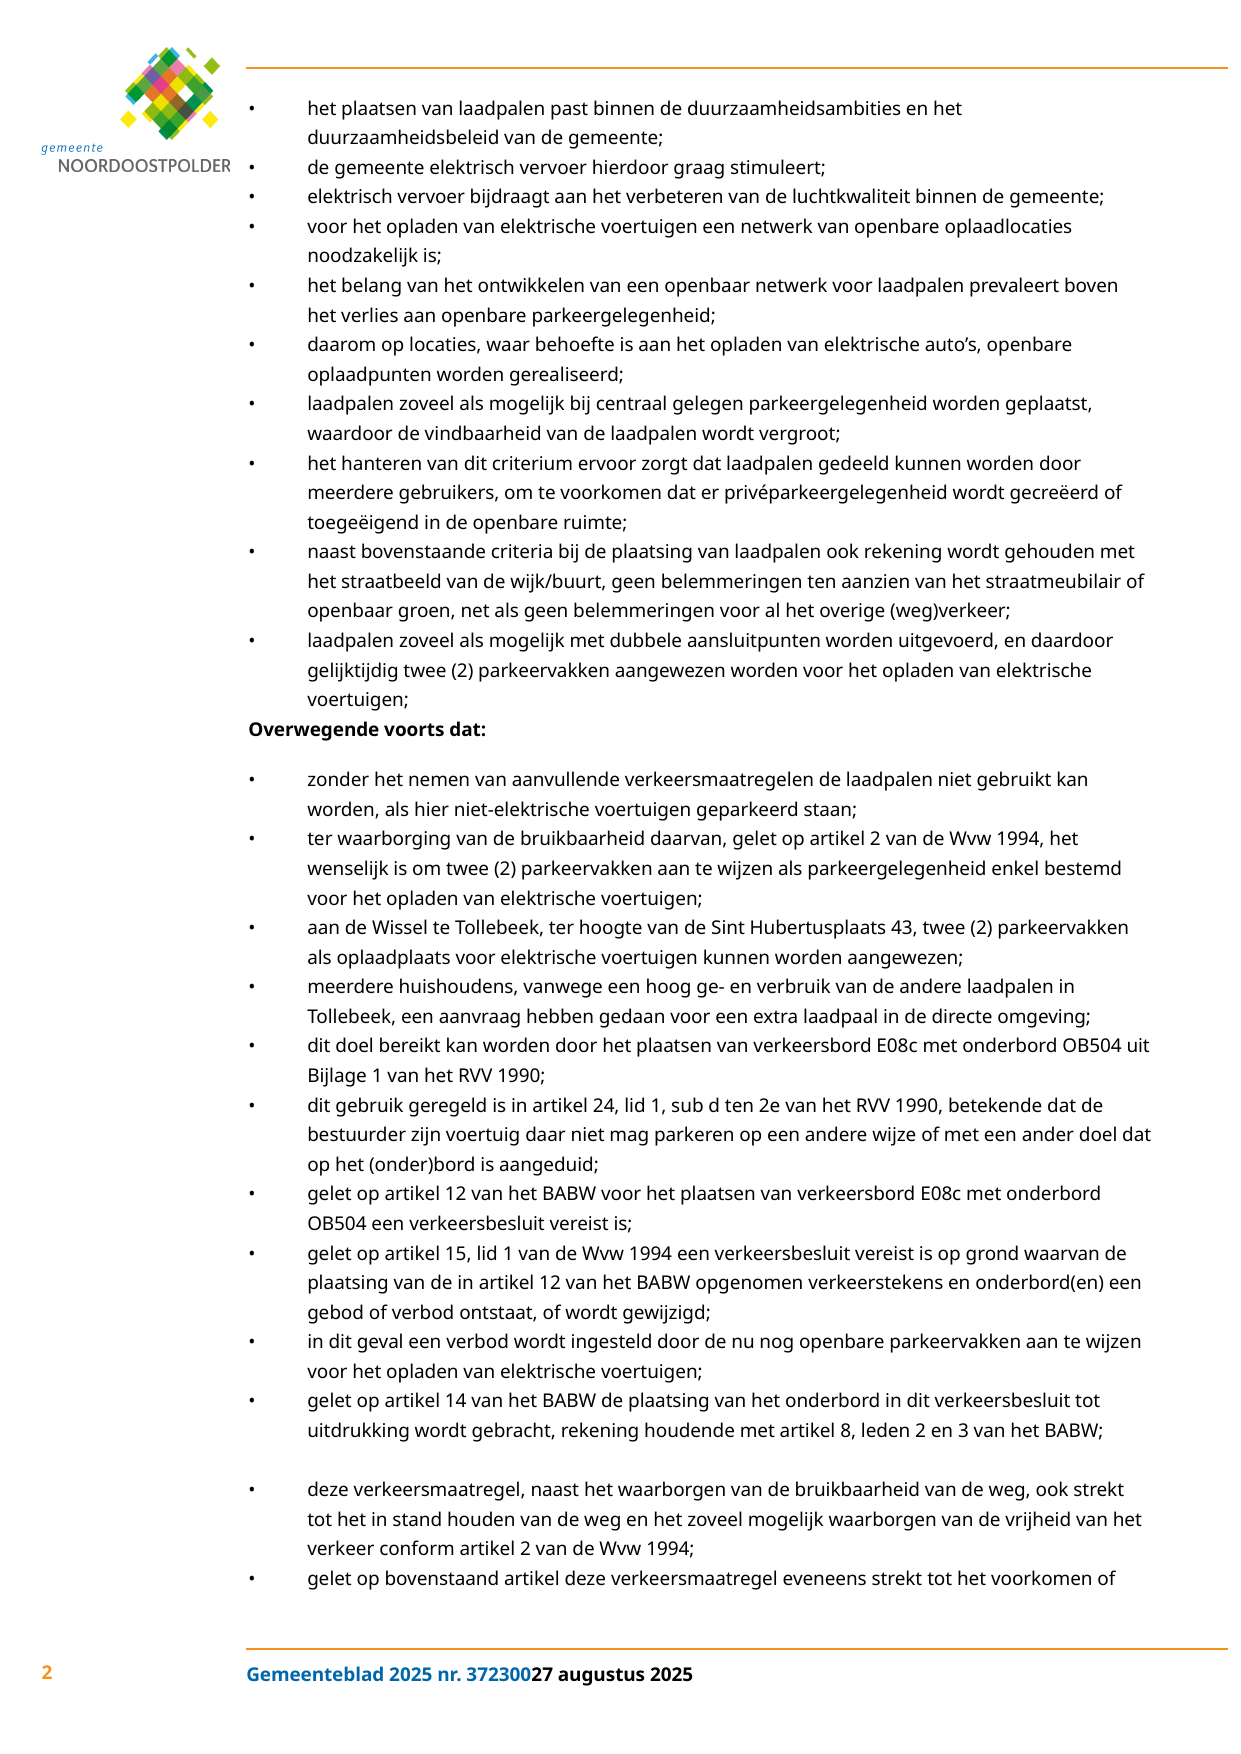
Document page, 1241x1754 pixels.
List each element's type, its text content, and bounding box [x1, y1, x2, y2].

list voor het opladen van elektrische voertuigen een netwerk van openbare oplaadlocaties noodzakelijk is; [248, 213, 1152, 268]
list deze verkeersmaatregel, naast het waarborgen van de bruikbaarheid van de weg, ook strekt tot het in stand houden van de weg en het zoveel mogelijk waarborgen van de vrijheid van het verkeer conform artikel 2 van de Wvw 1994; [248, 1476, 1152, 1561]
list in dit geval een verbod wordt ingesteld door de nu nog openbare parkeervakken aan te wijzen voor het opladen van elektrische voertuigen; [248, 1328, 1152, 1384]
text Overwegende voorts dat: [248, 716, 1152, 742]
list daarom op locaties, waar behoefte is aan het opladen van elektrische auto’s, openbare oplaadpunten worden gerealiseerd; [248, 331, 1152, 387]
list dit gebruik geregeld is in artikel 24, lid 1, sub d ten 2e van het RVV 1990, betekende dat de bestuurder zijn voertuig daar niet mag parkeren op een andere wijze of met een ander doel dat op het (onder)bord is aangeduid; [248, 1092, 1152, 1177]
list de gemeente elektrisch vervoer hierdoor graag stimuleert; [248, 154, 1152, 180]
list laadpalen zoveel als mogelijk bij centraal gelegen parkeergelegenheid worden geplaatst, waardoor de vindbaarheid van de laadpalen wordt vergroot; [248, 391, 1152, 446]
list gelet op artikel 15, lid 1 van de Wvw 1994 een verkeersbesluit vereist is op grond waarvan de plaatsing van de in artikel 12 van het BABW opgenomen verkeerstekens en onderbord(en) een gebod of verbod ontstaat, of wordt gewijzigd; [248, 1240, 1152, 1325]
picture [41, 47, 231, 172]
list gelet op artikel 14 van het BABW de plaatsing van het onderbord in dit verkeersbesluit tot uitdrukking wordt gebracht, rekening houdende met artikel 8, leden 2 en 3 van het BABW; [248, 1388, 1152, 1443]
list het hanteren van dit criterium ervoor zorgt dat laadpalen gedeeld kunnen worden door meerdere gebruikers, om te voorkomen dat er privéparkeergelegenheid wordt gecreëerd of toegeëigend in de openbare ruimte; [248, 450, 1152, 535]
list meerdere huishoudens, vanwege een hoog ge- en verbruik van de andere laadpalen in Tollebeek, een aanvraag hebben gedaan voor een extra laadpaal in de directe omgeving; [248, 973, 1152, 1029]
list gelet op artikel 12 van het BABW voor het plaatsen van verkeersbord E08c met onderbord OB504 een verkeersbesluit vereist is; [248, 1181, 1152, 1236]
list gelet op bovenstaand artikel deze verkeersmaatregel eveneens strekt tot het voorkomen of [248, 1565, 1152, 1591]
list ter waarborging van de bruikbaarheid daarvan, gelet op artikel 2 van de Wvw 1994, het wenselijk is om twee (2) parkeervakken aan te wijzen als parkeergelegenheid enkel bestemd voor het opladen van elektrische voertuigen; [248, 826, 1152, 911]
list laadpalen zoveel als mogelijk met dubbele aansluitpunten worden uitgevoerd, en daardoor gelijktijdig twee (2) parkeervakken aangewezen worden voor het opladen van elektrische voertuigen; [248, 627, 1152, 712]
list dit doel bereikt kan worden door het plaatsen van verkeersbord E08c met onderbord OB504 uit Bijlage 1 van het RVV 1990; [248, 1033, 1152, 1088]
list het plaatsen van laadpalen past binnen de duurzaamheidsambities en het duurzaamheidsbeleid van de gemeente; [248, 95, 1152, 150]
list aan de Wissel te Tollebeek, ter hoogte van de Sint Hubertusplaats 43, twee (2) parkeervakken als oplaadplaats voor elektrische voertuigen kunnen worden aangewezen; [248, 914, 1152, 970]
list naast bovenstaande criteria bij de plaatsing van laadpalen ook rekening wordt gehouden met het straatbeeld van de wijk/buurt, geen belemmeringen ten aanzien van het straatmeubilair of openbaar groen, net als geen belemmeringen voor al het overige (weg)verkeer; [248, 538, 1152, 623]
list elektrisch vervoer bijdraagt aan het verbeteren van de luchtkwaliteit binnen de gemeente; [248, 183, 1152, 209]
list het belang van het ontwikkelen van een openbaar netwerk voor laadpalen prevaleert boven het verlies aan openbare parkeergelegenheid; [248, 272, 1152, 328]
list zonder het nemen van aanvullende verkeersmaatregelen de laadpalen niet gebruikt kan worden, als hier niet-elektrische voertuigen geparkeerd staan; [248, 766, 1152, 822]
